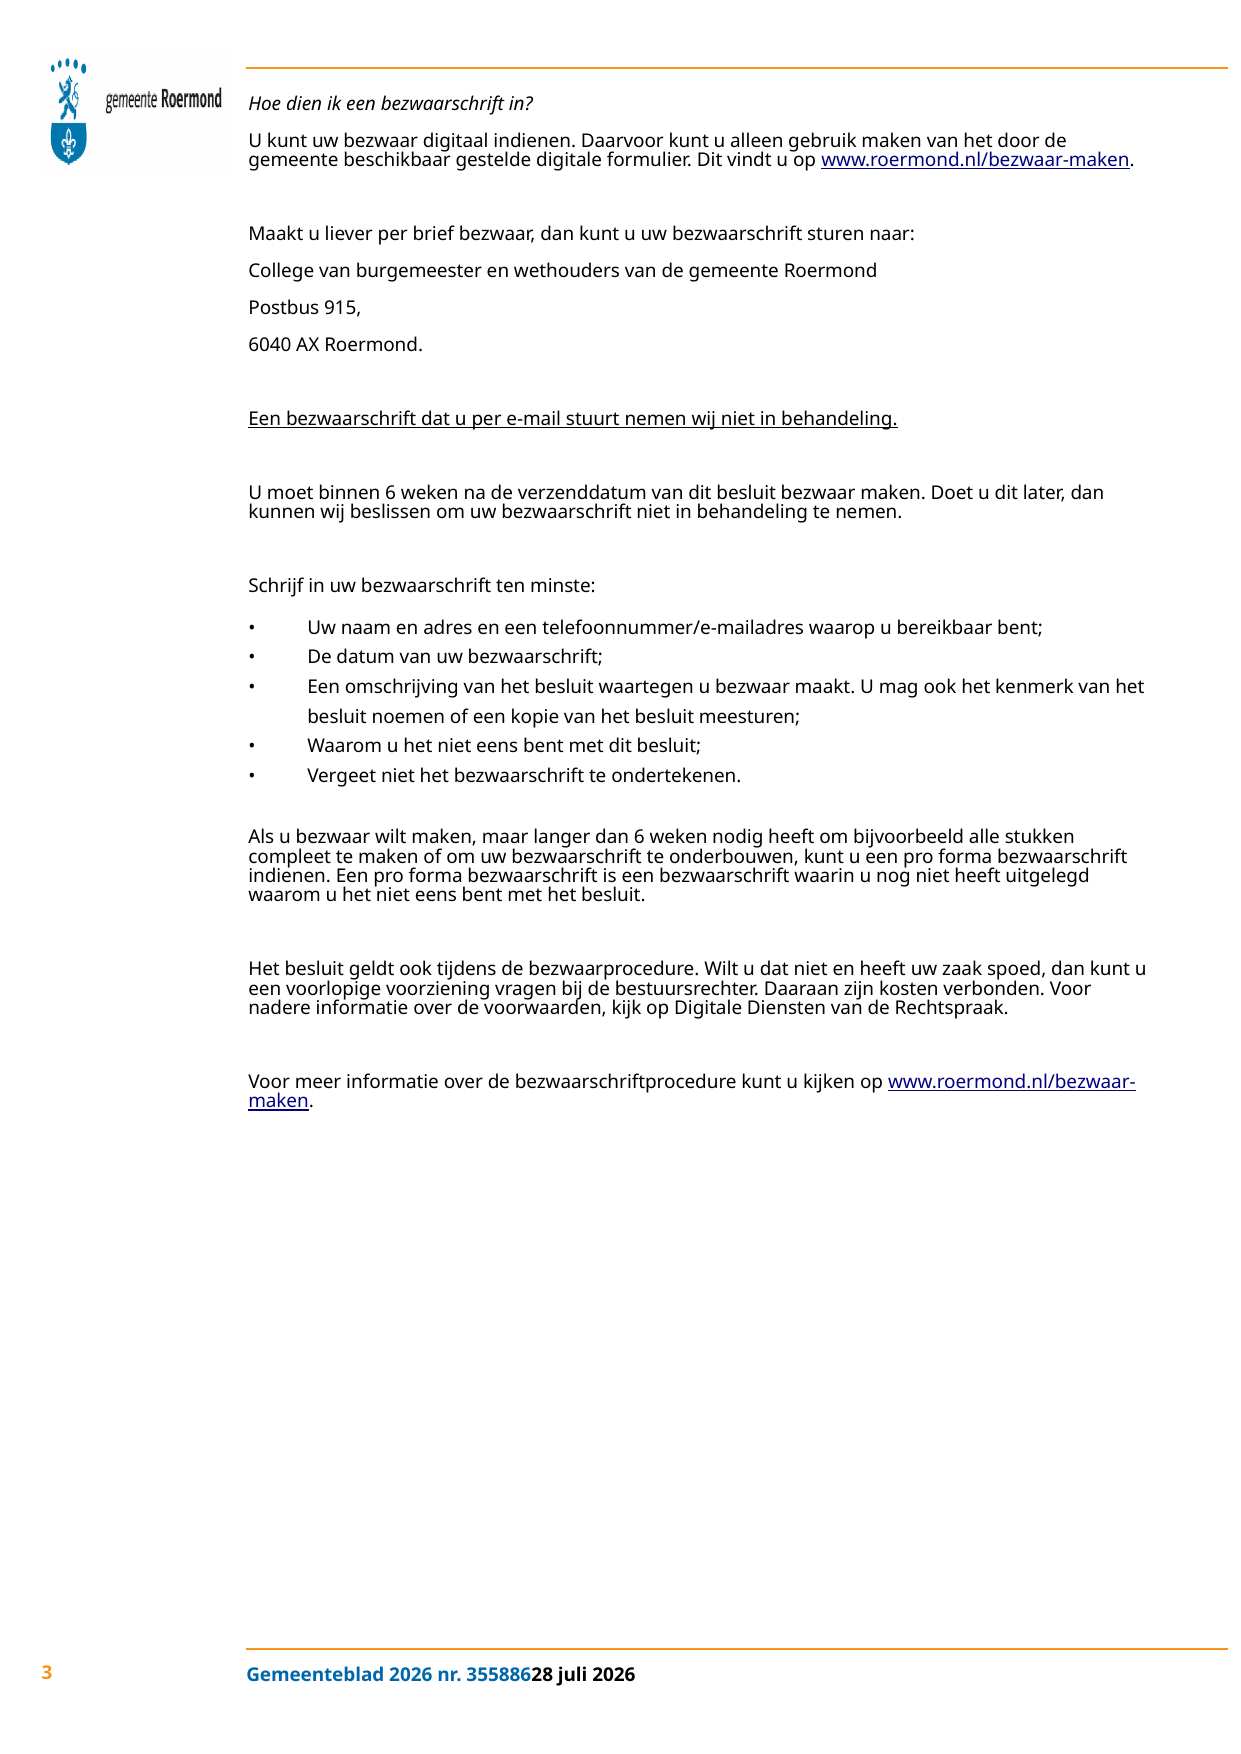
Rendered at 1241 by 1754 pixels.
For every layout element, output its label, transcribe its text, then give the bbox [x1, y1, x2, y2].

text Voor meer informatie over de bezwaarschriftprocedure kunt u kijken op www.roermond.nl/bezwaar-maken. [248, 1073, 1152, 1111]
list Waarom u het niet eens bent met dit besluit; [248, 732, 1152, 758]
text Hoe dien ik een bezwaarschrift in? [248, 95, 1152, 114]
list Uw naam en adres en een telefoonnummer/e-mailadres waarop u bereikbaar bent; [248, 614, 1152, 640]
text U kunt uw bezwaar digitaal indienen. Daarvoor kunt u alleen gebruik maken van het door de gemeente beschikbaar gestelde digitale formulier. Dit vindt u op www.roermond.nl/bezwaar-maken. [248, 132, 1152, 170]
text College van burgemeester en wethouders van de gemeente Roermond [248, 262, 1152, 281]
text Maakt u liever per brief bezwaar, dan kunt u uw bezwaarschrift sturen naar: [248, 225, 1152, 244]
list Vergeet niet het bezwaarschrift te ondertekenen. [248, 762, 1152, 788]
picture [41, 47, 231, 172]
list Een omschrijving van het besluit waartegen u bezwaar maakt. U mag ook het kenmerk van het besluit noemen of een kopie van het besluit meesturen; [248, 673, 1152, 728]
text 6040 AX Roermond. [248, 336, 1152, 355]
text Postbus 915, [248, 299, 1152, 318]
text Als u bezwaar wilt maken, maar langer dan 6 weken nodig heeft om bijvoorbeeld alle stukken compleet te maken of om uw bezwaarschrift te onderbouwen, kunt u een pro forma bezwaarschrift indienen. Een pro forma bezwaarschrift is een bezwaarschrift waarin u nog niet heeft uitgelegd waarom u het niet eens bent met het besluit. [248, 828, 1152, 906]
list De datum van uw bezwaarschrift; [248, 644, 1152, 669]
text U moet binnen 6 weken na de verzenddatum van dit besluit bezwaar maken. Doet u dit later, dan kunnen wij beslissen om uw bezwaarschrift niet in behandeling te nemen. [248, 484, 1152, 522]
text Een bezwaarschrift dat u per e-mail stuurt nemen wij niet in behandeling. [248, 410, 1152, 429]
text Schrijf in uw bezwaarschrift ten minste: [248, 577, 1152, 596]
text Het besluit geldt ook tijdens de bezwaarprocedure. Wilt u dat niet en heeft uw zaak spoed, dan kunt u een voorlopige voorziening vragen bij de bestuursrechter. Daaraan zijn kosten verbonden. Voor nadere informatie over de voorwaarden, kijk op Digitale Diensten van de Rechtspraak. [248, 960, 1152, 1018]
